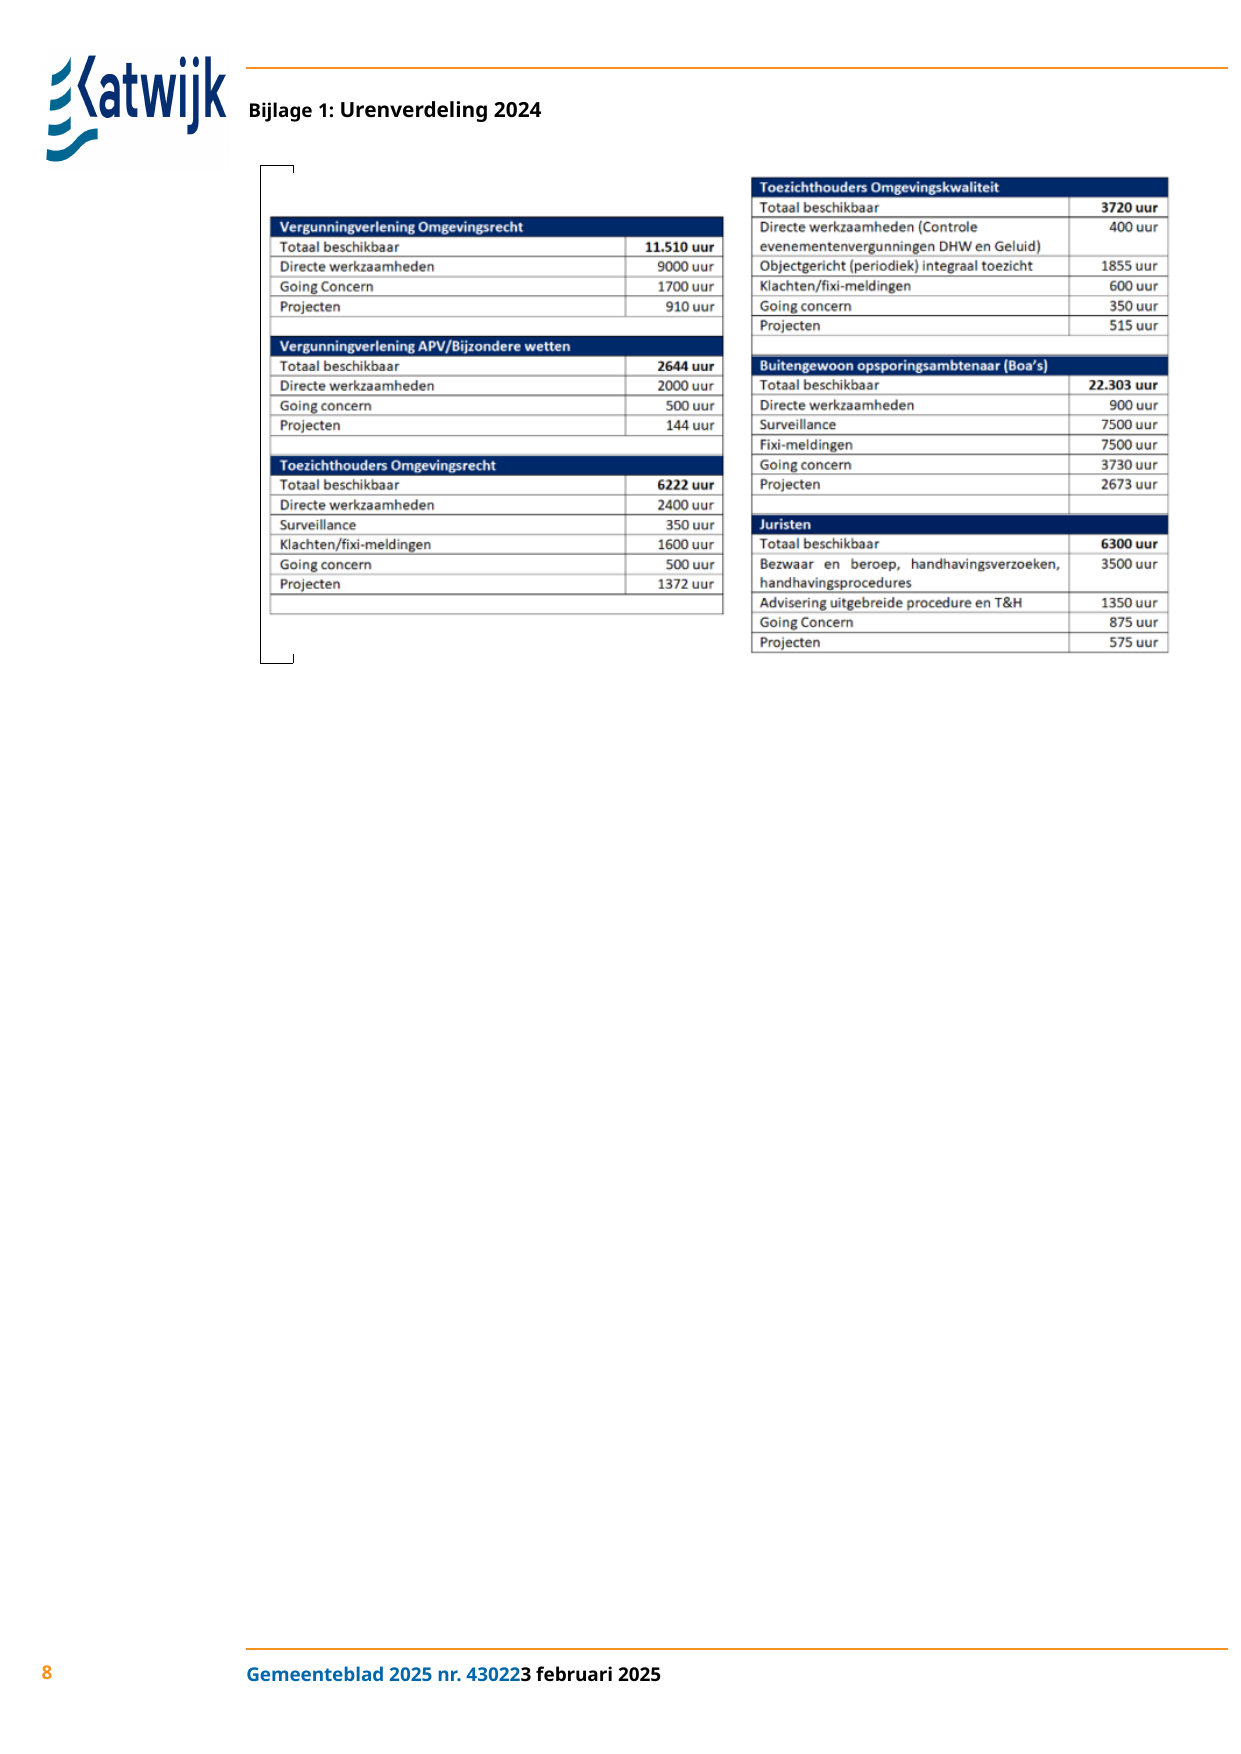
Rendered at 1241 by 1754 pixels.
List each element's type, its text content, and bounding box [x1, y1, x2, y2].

text Bijlage 1: Urenverdeling 2024 [248, 95, 1152, 123]
picture [268, 173, 1173, 654]
picture [41, 47, 231, 172]
